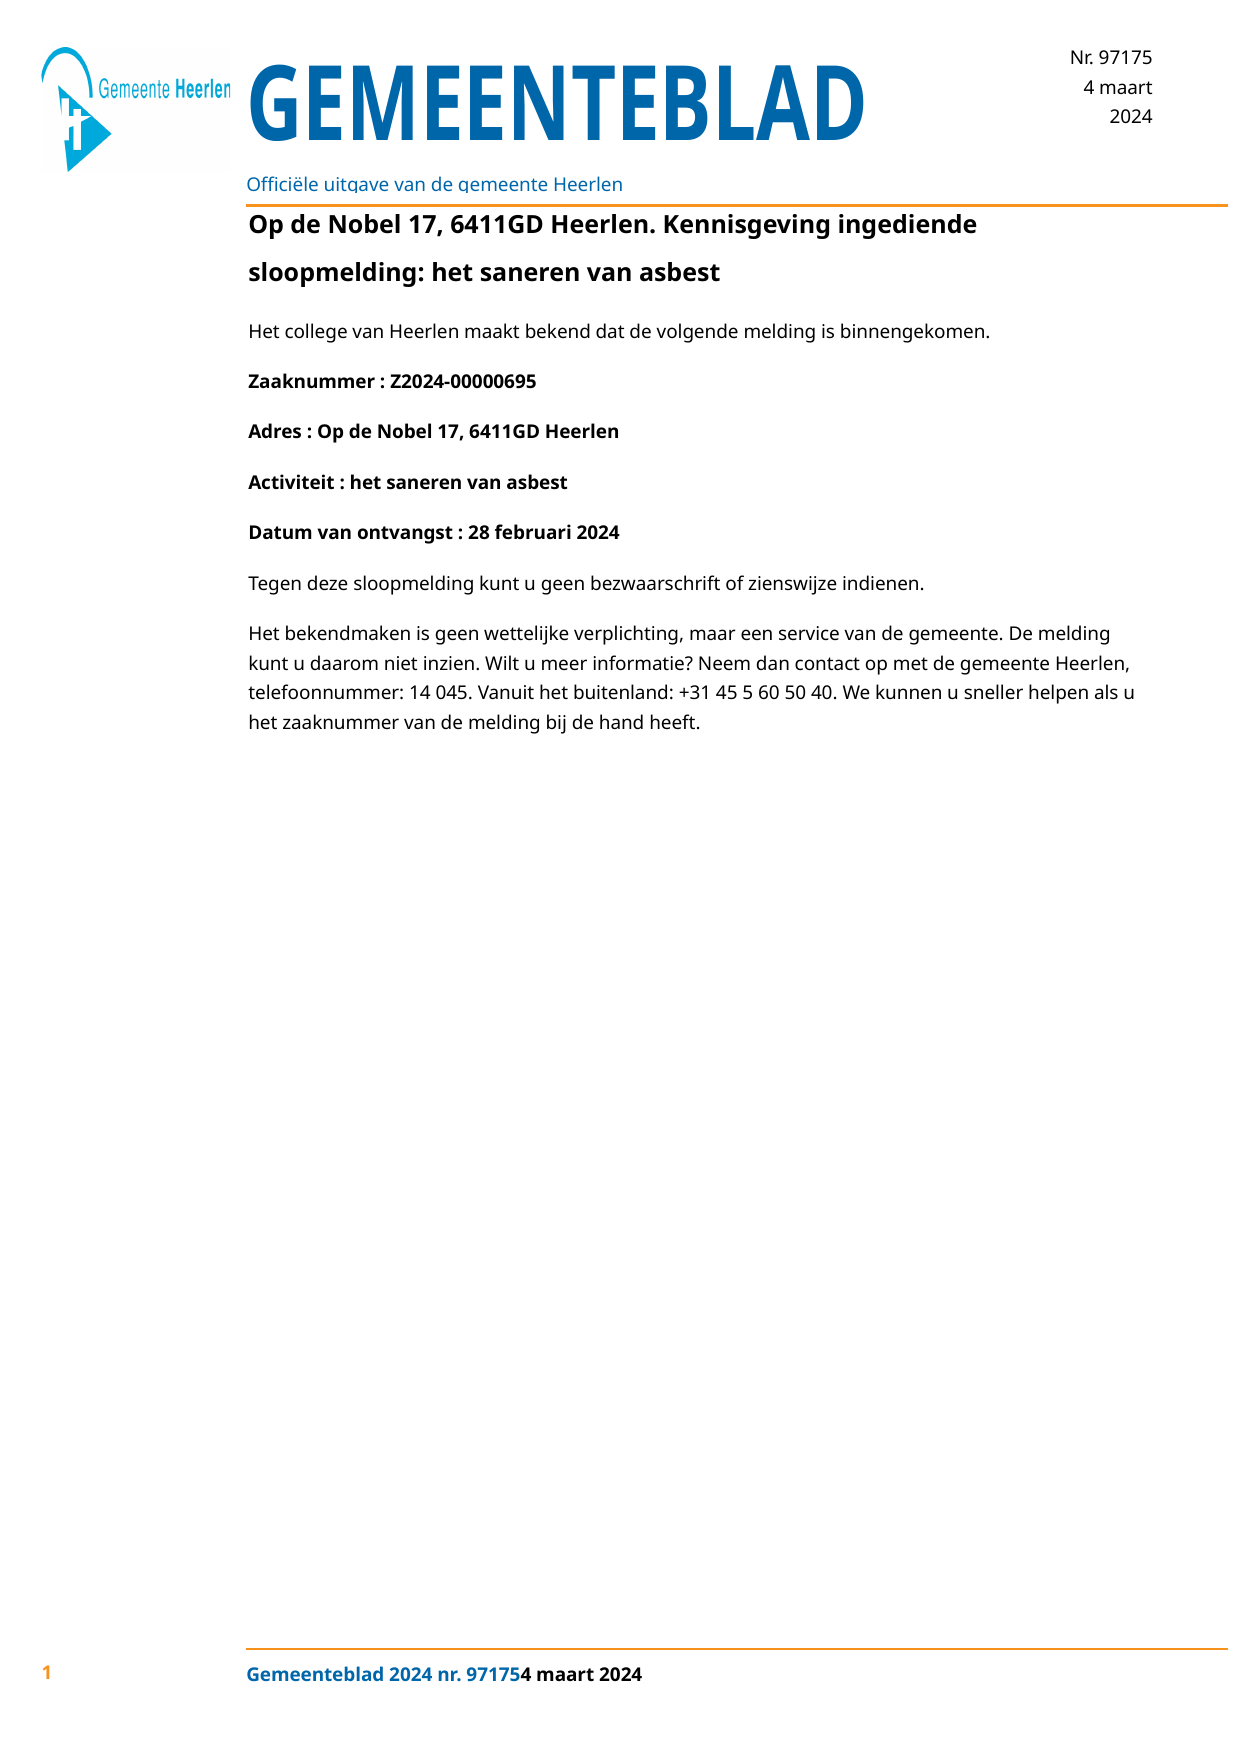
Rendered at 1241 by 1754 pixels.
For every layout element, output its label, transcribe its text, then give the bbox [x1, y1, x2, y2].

picture [41, 47, 59, 70]
text Het college van Heerlen maakt bekend dat de volgende melding is binnengekomen. [248, 318, 1152, 344]
picture [41, 47, 231, 172]
text Zaaknummer : Z2024-00000695 [248, 368, 1152, 394]
text Tegen deze sloopmelding kunt u geen bezwaarschrift of zienswijze indienen. [248, 570, 1152, 596]
text Datum van ontvangst : 28 februari 2024 [248, 519, 1152, 545]
text Activiteit : het saneren van asbest [248, 469, 1152, 495]
text Adres : Op de Nobel 17, 6411GD Heerlen [248, 419, 1152, 444]
text Het bekendmaken is geen wettelijke verplichting, maar een service van de gemeente. De melding kunt u daarom niet inzien. Wilt u meer informatie? Neem dan contact op met de gemeente Heerlen, telefoonnummer: 14 045. Vanuit het buitenland: +31 45 5 60 50 40. We kunnen u sneller helpen als u het zaaknummer van de melding bij de hand heeft. [248, 620, 1152, 735]
text Op de Nobel 17, 6411GD Heerlen. Kennisgeving ingediende sloopmelding: het saneren van asbest [248, 207, 1152, 288]
